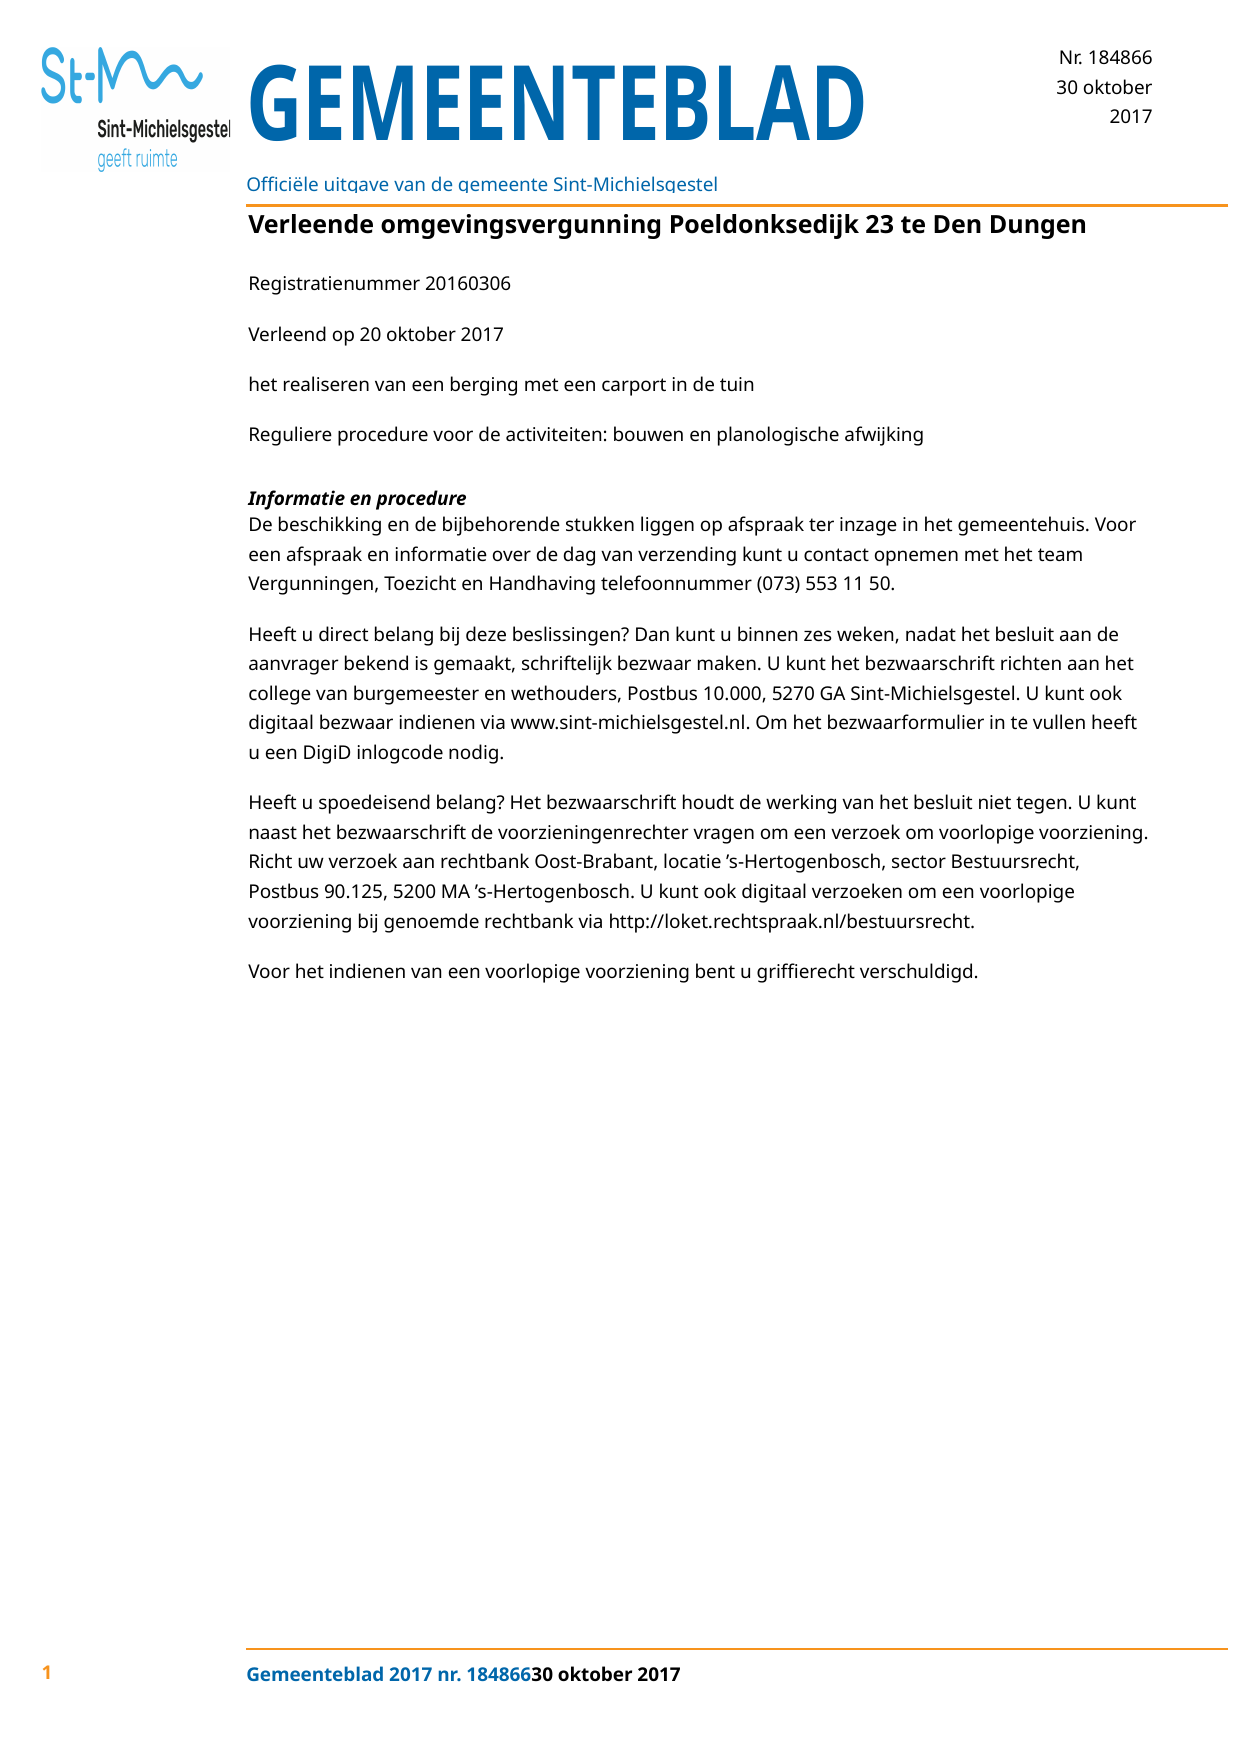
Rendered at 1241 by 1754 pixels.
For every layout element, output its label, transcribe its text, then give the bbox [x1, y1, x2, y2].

picture [41, 47, 231, 172]
text Heeft u direct belang bij deze beslissingen? Dan kunt u binnen zes weken, nadat het besluit aan de aanvrager bekend is gemaakt, schriftelijk bezwaar maken. U kunt het bezwaarschrift richten aan het college van burgemeester en wethouders, Postbus 10.000, 5270 GA Sint-Michielsgestel. U kunt ook digitaal bezwaar indienen via www.sint-michielsgestel.nl. Om het bezwaarformulier in te vullen heeft u een DigiD inlogcode nodig. [248, 621, 1152, 765]
text Heeft u spoedeisend belang? Het bezwaarschrift houdt de werking van het besluit niet tegen. U kunt naast het bezwaarschrift de voorzieningenrechter vragen om een verzoek om voorlopige voorziening. Richt uw verzoek aan rechtbank Oost-Brabant, locatie ’s-Hertogenbosch, sector Bestuursrecht, Postbus 90.125, 5200 MA ’s-Hertogenbosch. U kunt ook digitaal verzoeken om een voorlopige voorziening bij genoemde rechtbank via http://loket.rechtspraak.nl/bestuursrecht. [248, 789, 1152, 934]
text Verleend op 20 oktober 2017 [248, 321, 1152, 346]
text Registratienummer 20160306 [248, 270, 1152, 296]
text De beschikking en de bijbehorende stukken liggen op afspraak ter inzage in het gemeentehuis. Voor een afspraak en informatie over de dag van verzending kunt u contact opnemen met het team Vergunningen, Toezicht en Handhaving telefoonnummer (073) 553 11 50. [248, 511, 1152, 596]
text Verleende omgevingsvergunning Poeldonksedijk 23 te Den Dungen [248, 207, 1152, 241]
text het realiseren van een berging met een carport in de tuin [248, 371, 1152, 397]
text Informatie en procedure [248, 486, 1152, 511]
text Reguliere procedure voor de activiteiten: bouwen en planologische afwijking [248, 422, 1152, 447]
text Voor het indienen van een voorlopige voorziening bent u griffierecht verschuldigd. [248, 958, 1152, 984]
